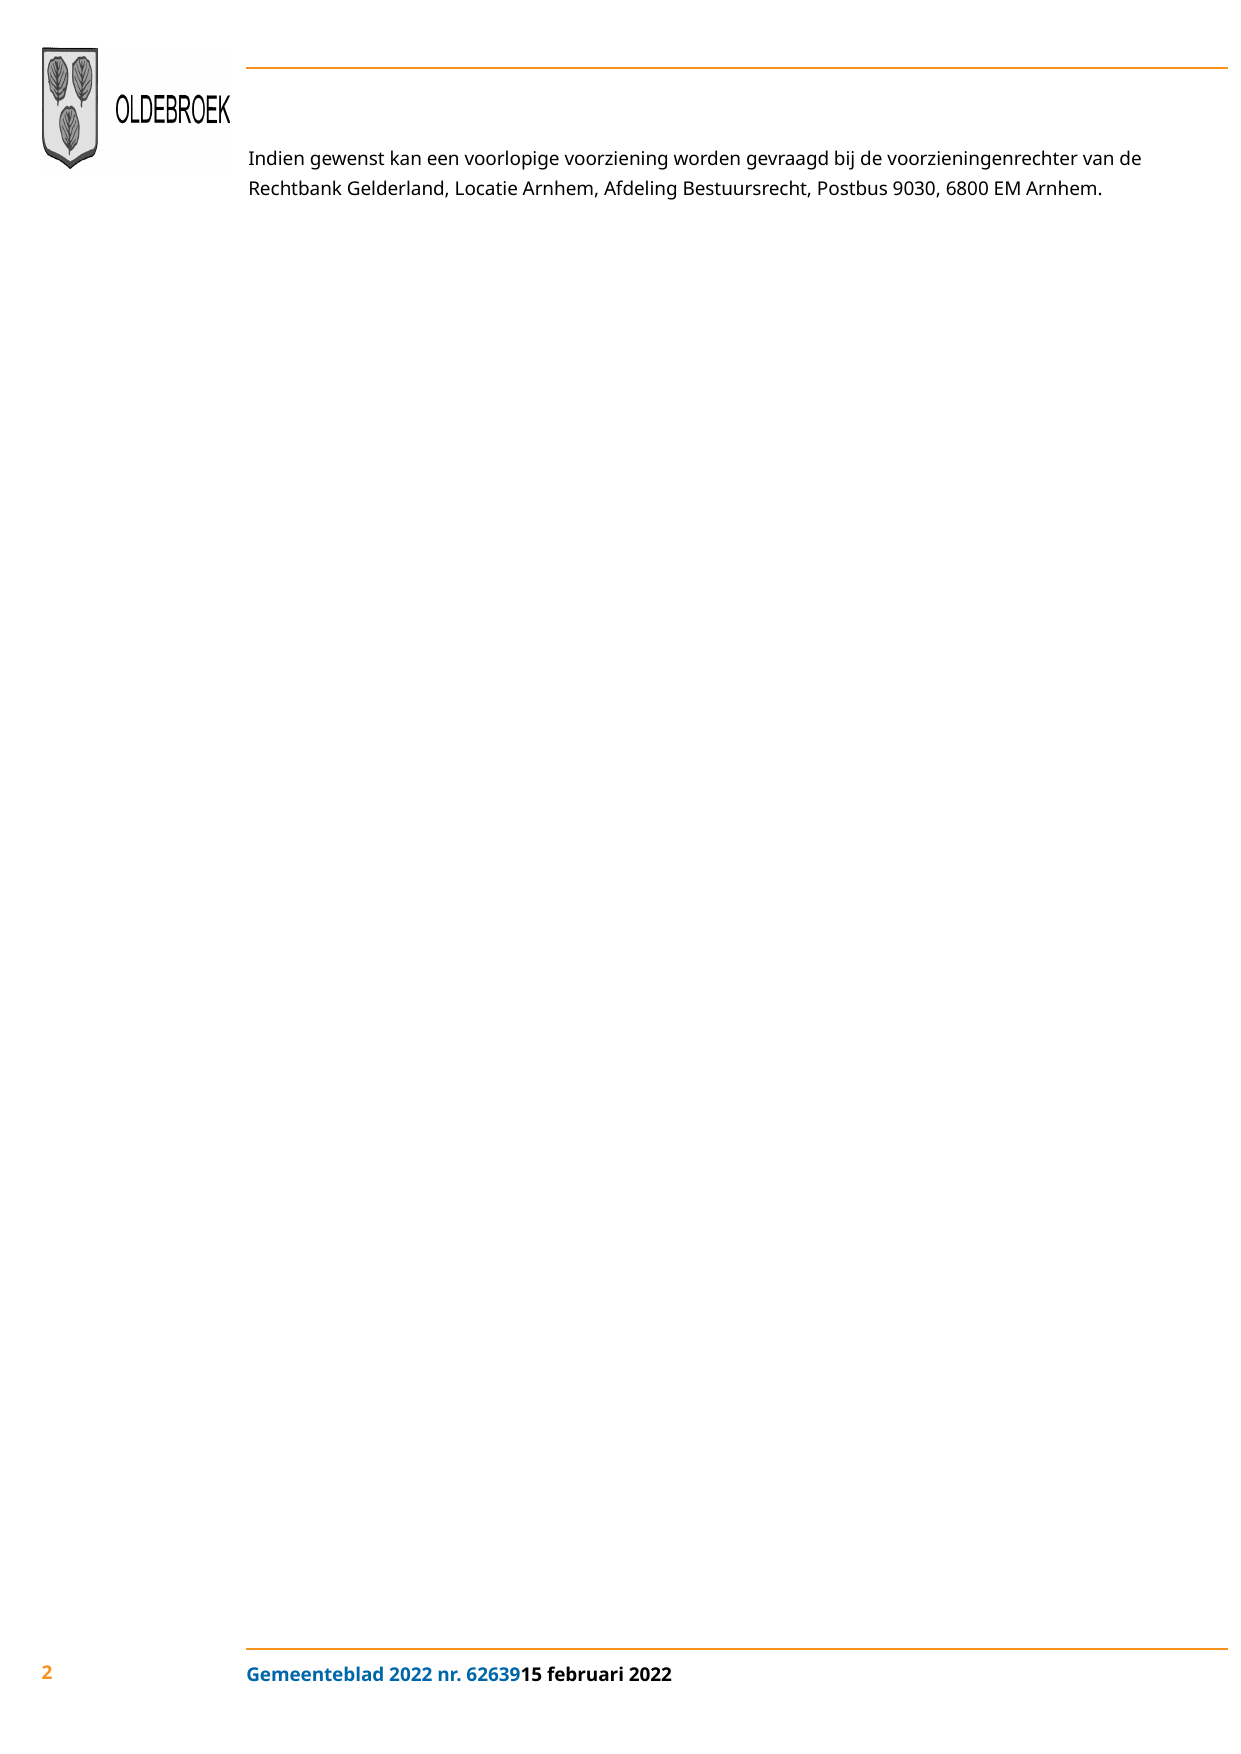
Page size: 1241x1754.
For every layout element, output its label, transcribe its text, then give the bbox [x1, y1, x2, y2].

text Indien gewenst kan een voorlopige voorziening worden gevraagd bij de voorzieningenrechter van de Rechtbank Gelderland, Locatie Arnhem, Afdeling Bestuursrecht, Postbus 9030, 6800 EM Arnhem. [248, 145, 1152, 201]
picture [41, 47, 231, 172]
